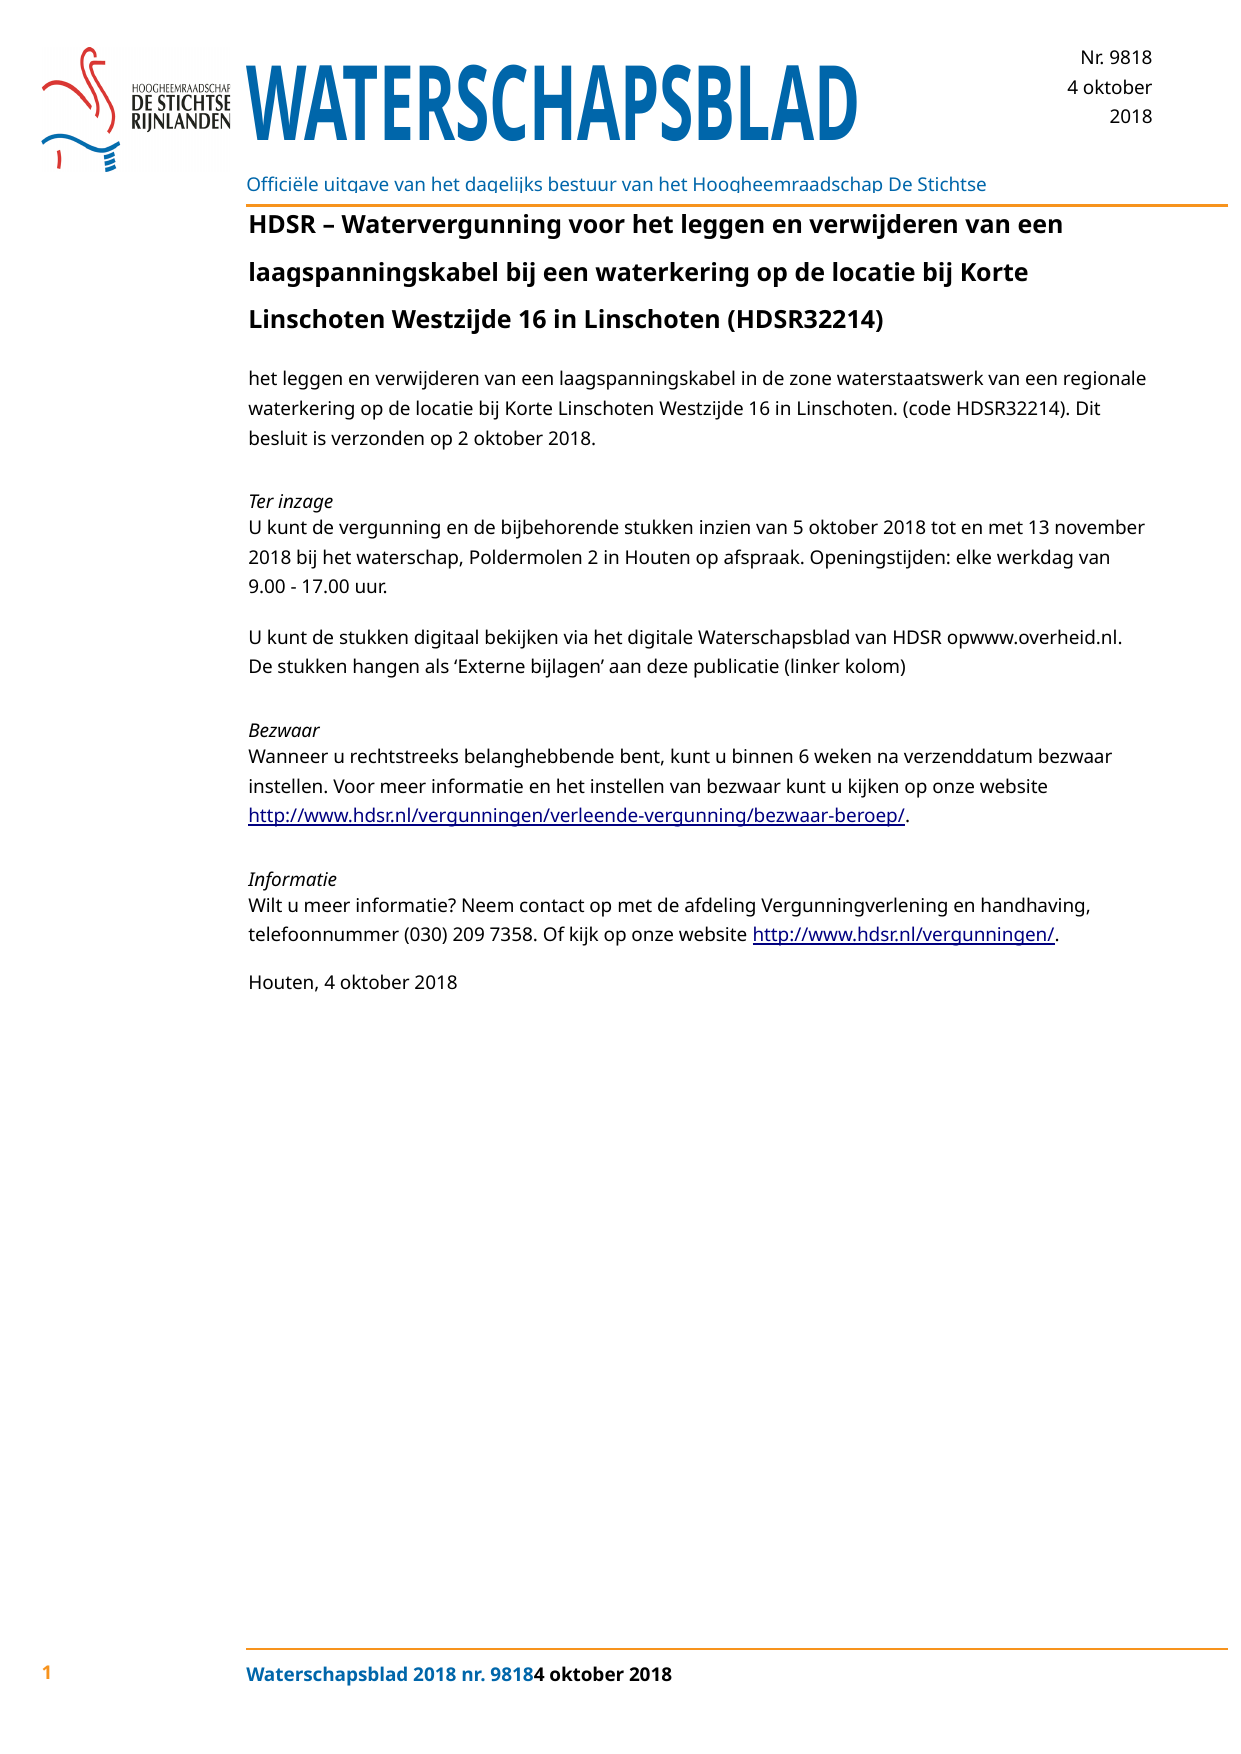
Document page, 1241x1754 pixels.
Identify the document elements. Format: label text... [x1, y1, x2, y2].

text Bezwaar [248, 717, 1152, 743]
text Ter inzage [248, 489, 1152, 514]
text Informatie [248, 866, 1152, 892]
text Wilt u meer informatie? Neem contact op met de afdeling Vergunningverlening en handhaving, telefoonnummer (030) 209 7358. Of kijk op onze website http://www.hdsr.nl/vergunningen/. [248, 892, 1152, 947]
text U kunt de vergunning en de bijbehorende stukken inzien van 5 oktober 2018 tot en met 13 november 2018 bij het waterschap, Poldermolen 2 in Houten op afspraak. Openingstijden: elke werkdag van 9.00 - 17.00 uur. [248, 514, 1152, 599]
text Houten, 4 oktober 2018 [248, 969, 1152, 995]
text HDSR – Watervergunning voor het leggen en verwijderen van een laagspanningskabel bij een waterkering op de locatie bij Korte Linschoten Westzijde 16 in Linschoten (HDSR32214) [248, 207, 1152, 336]
text Wanneer u rechtstreeks belanghebbende bent, kunt u binnen 6 weken na verzenddatum bezwaar instellen. Voor meer informatie en het instellen van bezwaar kunt u kijken op onze website http://www.hdsr.nl/vergunningen/verleende-vergunning/bezwaar-beroep/. [248, 743, 1152, 828]
text het leggen en verwijderen van een laagspanningskabel in de zone waterstaatswerk van een regionale waterkering op de locatie bij Korte Linschoten Westzijde 16 in Linschoten. (code HDSR32214). Dit besluit is verzonden op 2 oktober 2018. [248, 366, 1152, 450]
text U kunt de stukken digitaal bekijken via het digitale Waterschapsblad van HDSR opwww.overheid.nl. De stukken hangen als ‘Externe bijlagen’ aan deze publicatie (linker kolom) [248, 624, 1152, 679]
picture [41, 47, 231, 172]
